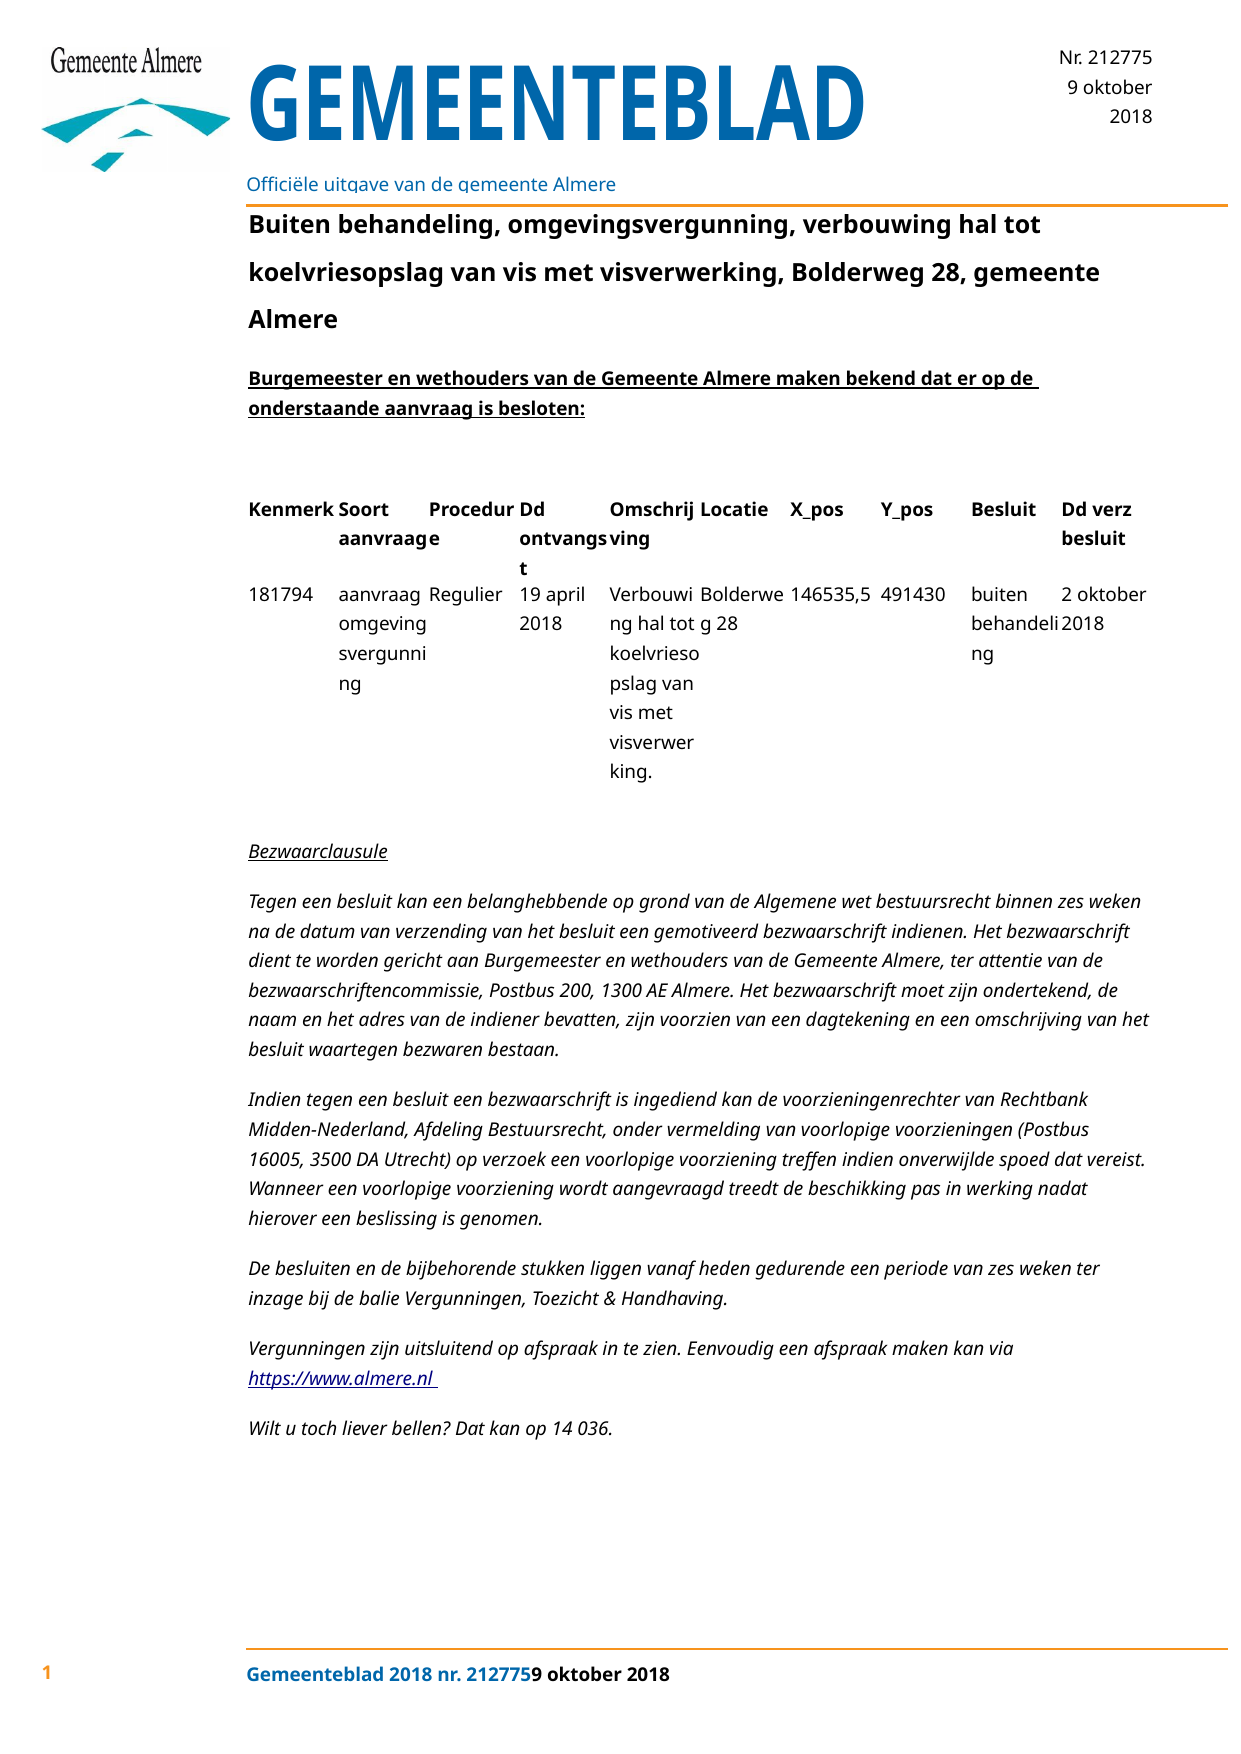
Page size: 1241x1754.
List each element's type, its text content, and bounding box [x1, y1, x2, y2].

table_header Dd verz besluit [1061, 496, 1152, 581]
table_cell Verbouwing hal tot koelvriesopslag van vis met visverwerking. [609, 581, 700, 784]
table_header Dd ontvangst [519, 496, 609, 581]
table_header Locatie [700, 496, 790, 581]
table_header Procedure [429, 496, 519, 581]
text De besluiten en de bijbehorende stukken liggen vanaf heden gedurende een periode van zes weken ter inzage bij de balie Vergunningen, Toezicht & Handhaving. [248, 1255, 1152, 1311]
text Burgemeester en wethouders van de Gemeente Almere maken bekend dat er op de onderstaande aanvraag is besloten: [248, 366, 1152, 421]
table_cell 2 oktober 2018 [1061, 581, 1152, 784]
text Vergunningen zijn uitsluitend op afspraak in te zien. Eenvoudig een afspraak maken kan via https://www.almere.nl [248, 1335, 1152, 1391]
table_header Kenmerk [248, 496, 338, 581]
picture [41, 47, 231, 172]
text Indien tegen een besluit een bezwaarschrift is ingediend kan de voorzieningenrechter van Rechtbank Midden-Nederland, Afdeling Bestuursrecht, onder vermelding van voorlopige voorzieningen (Postbus 16005, 3500 DA Utrecht) op verzoek een voorlopige voorziening treffen indien onverwijlde spoed dat vereist. Wanneer een voorlopige voorziening wordt aangevraagd treedt de beschikking pas in werking nadat hierover een beslissing is genomen. [248, 1087, 1152, 1231]
table_cell Bolderweg 28 [700, 581, 790, 784]
table_header X_pos [790, 496, 881, 581]
table_cell buiten behandeling [971, 581, 1061, 784]
table_header Y_pos [881, 496, 971, 581]
table_header Besluit [971, 496, 1061, 581]
table_header Omschrijving [609, 496, 700, 581]
table_cell 491430 [881, 581, 971, 784]
text Wilt u toch liever bellen? Dat kan op 14 036. [248, 1415, 1152, 1441]
text Buiten behandeling, omgevingsvergunning, verbouwing hal tot koelvriesopslag van vis met visverwerking, Bolderweg 28, gemeente Almere [248, 207, 1152, 336]
table_cell 181794 [248, 581, 338, 784]
table_cell Regulier [429, 581, 519, 784]
table_cell 19 april 2018 [519, 581, 609, 784]
text Bezwaarclausule [248, 838, 1152, 863]
table_cell aanvraag omgevingsvergunning [338, 581, 429, 784]
table_header Soort aanvraag [338, 496, 429, 581]
text Tegen een besluit kan een belanghebbende op grond van de Algemene wet bestuursrecht binnen zes weken na de datum van verzending van het besluit een gemotiveerd bezwaarschrift indienen. Het bezwaarschrift dient te worden gericht aan Burgemeester en wethouders van de Gemeente Almere, ter attentie van de bezwaarschriftencommissie, Postbus 200, 1300 AE Almere. Het bezwaarschrift moet zijn ondertekend, de naam en het adres van de indiener bevatten, zijn voorzien van een dagtekening en een omschrijving van het besluit waartegen bezwaren bestaan. [248, 888, 1152, 1062]
table_cell 146535,5 [790, 581, 881, 784]
